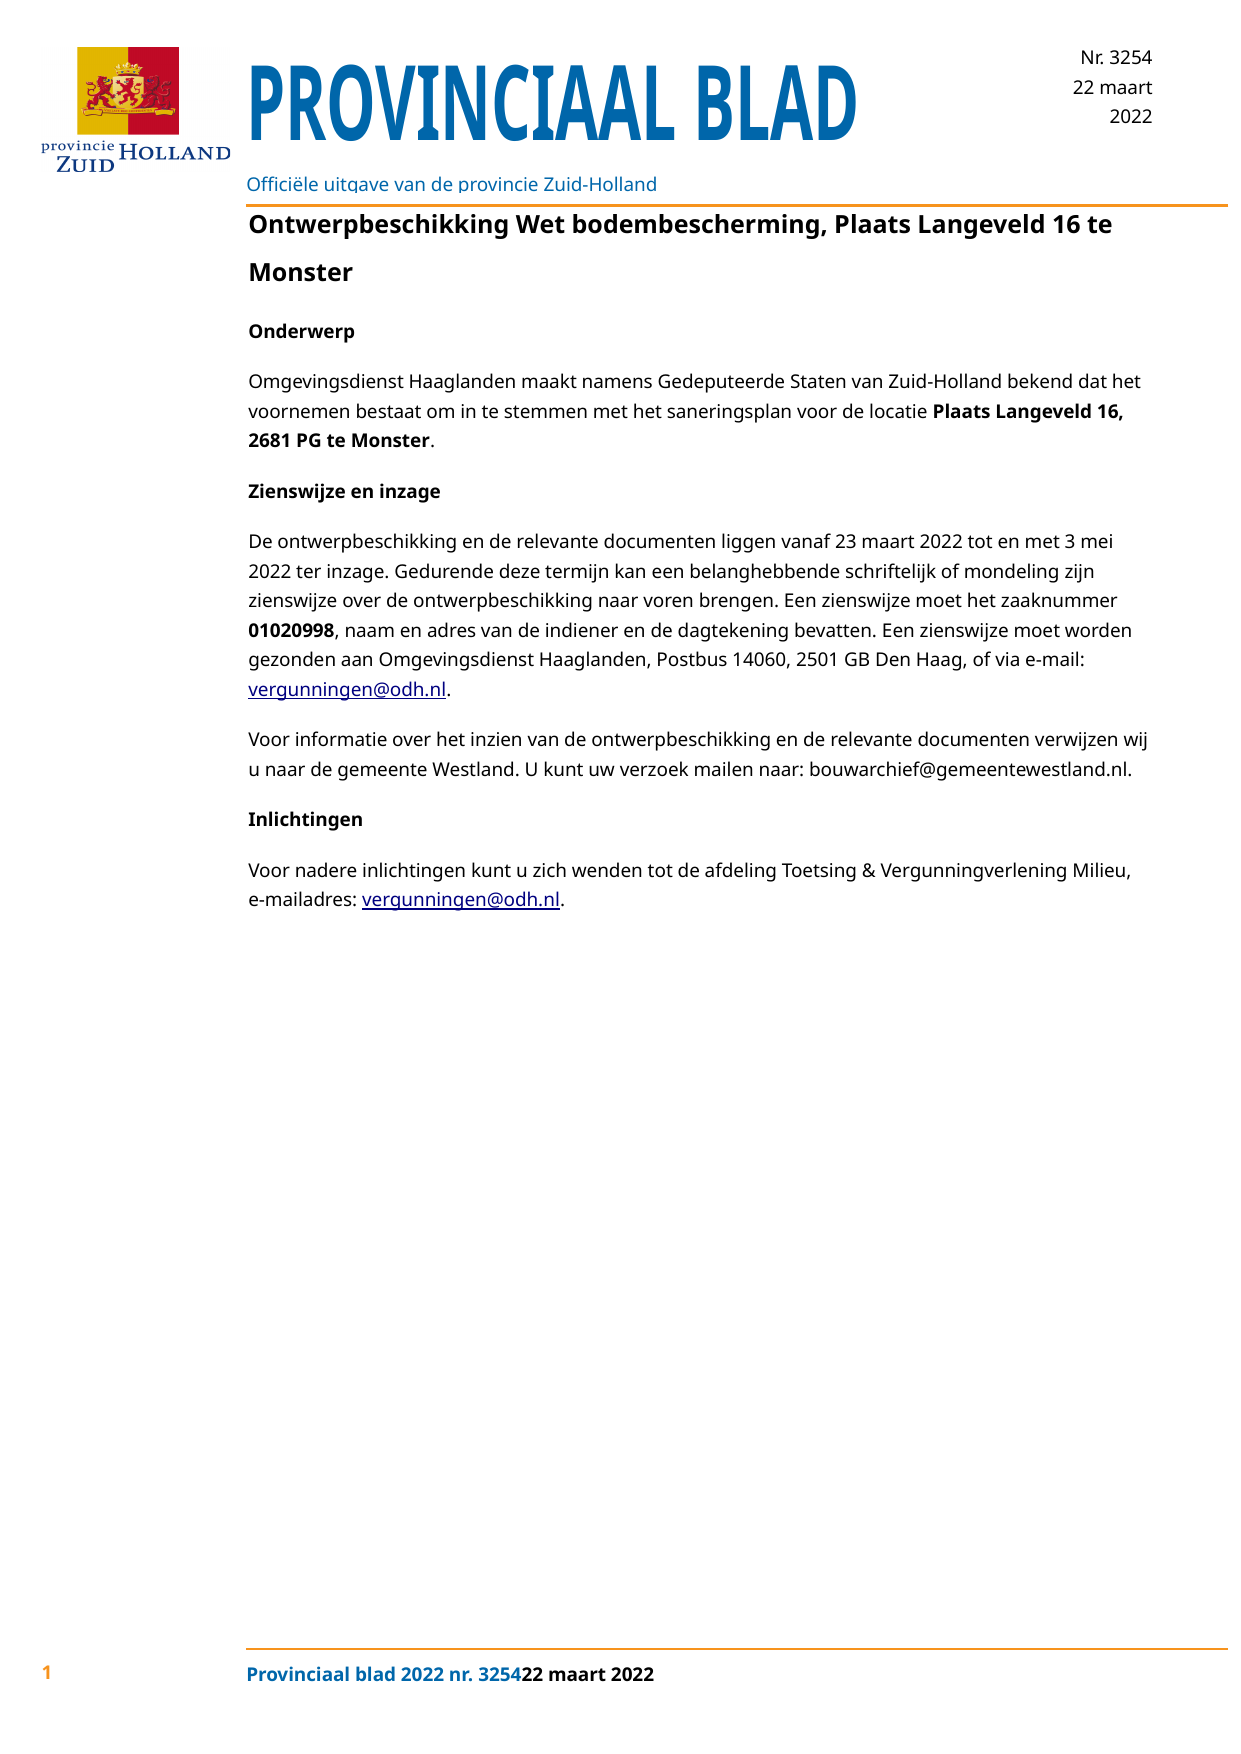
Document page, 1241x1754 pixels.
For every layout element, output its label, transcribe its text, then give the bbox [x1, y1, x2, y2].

text De ontwerpbeschikking en de relevante documenten liggen vanaf 23 maart 2022 tot en met 3 mei 2022 ter inzage. Gedurende deze termijn kan een belanghebbende schriftelijk of mondeling zijn zienswijze over de ontwerpbeschikking naar voren brengen. Een zienswijze moet het zaaknummer 01020998, naam en adres van de indiener en de dagtekening bevatten. Een zienswijze moet worden gezonden aan Omgevingsdienst Haaglanden, Postbus 14060, 2501 GB Den Haag, of via e-mail: vergunningen@odh.nl. [248, 528, 1152, 702]
text Ontwerpbeschikking Wet bodembescherming, Plaats Langeveld 16 te Monster [248, 207, 1152, 288]
text Omgevingsdienst Haaglanden maakt namens Gedeputeerde Staten van Zuid-Holland bekend dat het voornemen bestaat om in te stemmen met het saneringsplan voor de locatie Plaats Langeveld 16, 2681 PG te Monster. [248, 368, 1152, 453]
text Voor nadere inlichtingen kunt u zich wenden tot de afdeling Toetsing & Vergunningverlening Milieu, e-mailadres: vergunningen@odh.nl. [248, 857, 1152, 912]
text Zienswijze en inzage [248, 478, 1152, 504]
text Onderwerp [248, 318, 1152, 344]
text Voor informatie over het inzien van de ontwerpbeschikking en de relevante documenten verwijzen wij u naar de gemeente Westland. U kunt uw verzoek mailen naar: bouwarchief@gemeentewestland.nl. [248, 727, 1152, 782]
text Inlichtingen [248, 807, 1152, 832]
picture [41, 47, 231, 172]
